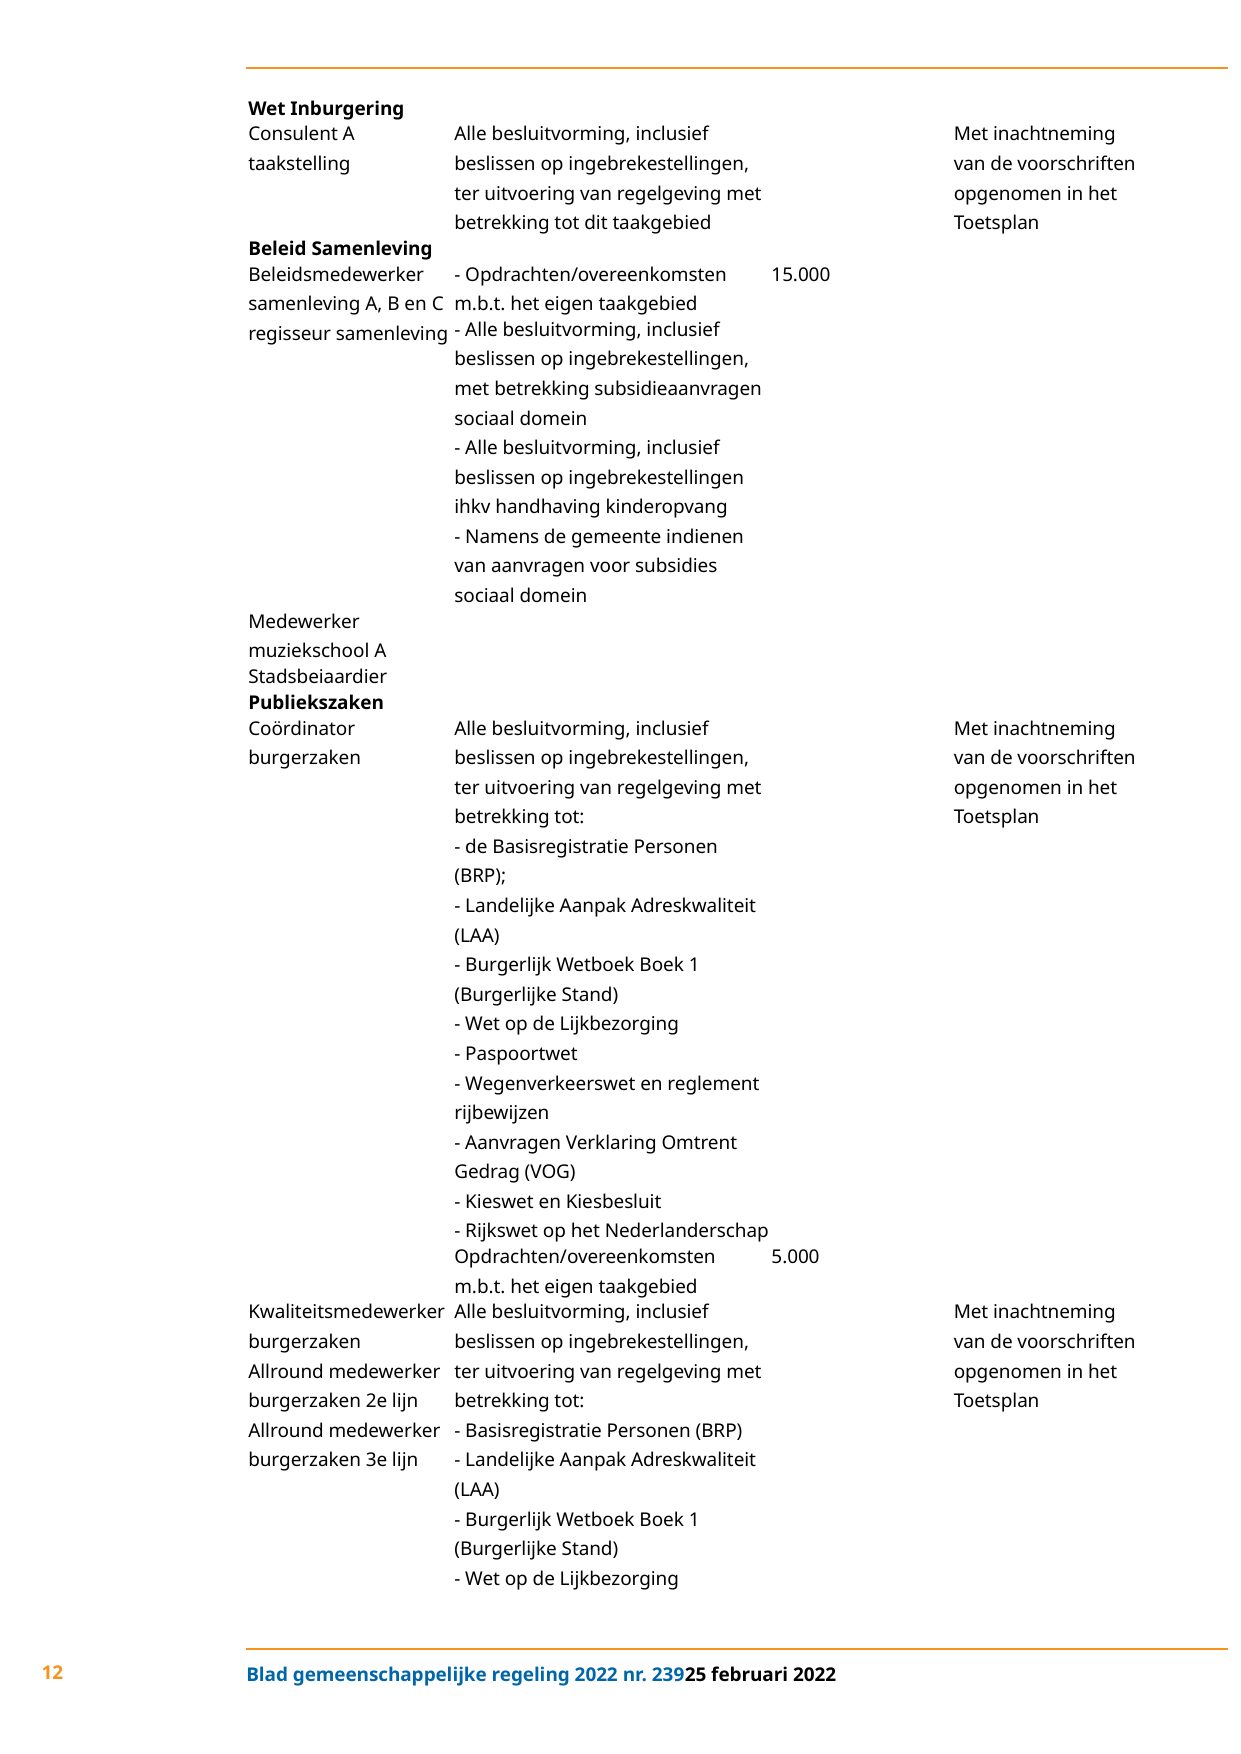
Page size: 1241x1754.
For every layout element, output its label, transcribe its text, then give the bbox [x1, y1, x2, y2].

table_cell [954, 316, 1152, 608]
table_cell [954, 95, 1152, 121]
table_cell [454, 608, 771, 663]
table_cell Kwaliteitsmedewerker burgerzaken Allround medewerker burgerzaken 2e lijn Allround medewerker burgerzaken 3e lijn [248, 1299, 454, 1591]
table_cell [771, 1299, 953, 1591]
table_cell Met inachtneming van de voorschriften opgenomen in het Toetsplan [954, 1299, 1152, 1591]
table_cell 5.000 [771, 1244, 953, 1299]
table_cell Alle besluitvorming, inclusief beslissen op ingebrekestellingen, ter uitvoering van regelgeving met betrekking tot: - Basisregistratie Personen (BRP) - Landelijke Aanpak Adreskwaliteit (LAA) - Burgerlijk Wetboek Boek 1 (Burgerlijke Stand) - Wet op de Lijkbezorging [454, 1299, 771, 1591]
table_cell [771, 663, 953, 689]
table_cell - Opdrachten/overeenkomsten m.b.t. het eigen taakgebied [454, 261, 771, 316]
table_cell Consulent A taakstelling [248, 121, 454, 235]
picture [41, 47, 231, 172]
table_cell Coördinator burgerzaken [248, 715, 454, 1299]
table_cell [771, 235, 953, 261]
table_cell [454, 235, 771, 261]
table_cell Medewerker muziekschool A [248, 608, 454, 663]
table_cell Stadsbeiaardier [248, 663, 454, 689]
table_cell Alle besluitvorming, inclusief beslissen op ingebrekestellingen, ter uitvoering van regelgeving met betrekking tot dit taakgebied [454, 121, 771, 235]
table_cell [771, 689, 953, 715]
table_cell [454, 95, 771, 121]
table_cell [954, 235, 1152, 261]
table_cell 15.000 [771, 261, 953, 316]
table_cell Opdrachten/overeenkomsten m.b.t. het eigen taakgebied [454, 1244, 771, 1299]
table_cell Alle besluitvorming, inclusief beslissen op ingebrekestellingen, ter uitvoering van regelgeving met betrekking tot: - de Basisregistratie Personen (BRP); - Landelijke Aanpak Adreskwaliteit (LAA) - Burgerlijk Wetboek Boek 1 (Burgerlijke Stand) - Wet op de Lijkbezorging - Paspoortwet - Wegenverkeerswet en reglement rijbewijzen - Aanvragen Verklaring Omtrent Gedrag (VOG) - Kieswet en Kiesbesluit - Rijkswet op het Nederlanderschap [454, 715, 771, 1243]
table_cell Met inachtneming van de voorschriften opgenomen in het Toetsplan [954, 121, 1152, 235]
table_cell Publiekszaken [248, 689, 454, 715]
table_cell [954, 689, 1152, 715]
table_cell [454, 689, 771, 715]
table_cell Beleidsmedewerker samenleving A, B en C regisseur samenleving [248, 261, 454, 608]
table_cell Met inachtneming van de voorschriften opgenomen in het Toetsplan [954, 715, 1152, 1243]
table_cell - Alle besluitvorming, inclusief beslissen op ingebrekestellingen, met betrekking subsidieaanvragen sociaal domein - Alle besluitvorming, inclusief beslissen op ingebrekestellingen ihkv handhaving kinderopvang - Namens de gemeente indienen van aanvragen voor subsidies sociaal domein [454, 316, 771, 608]
table_cell [771, 316, 953, 608]
table_cell [771, 715, 953, 1243]
table_cell [771, 95, 953, 121]
table_cell [954, 1244, 1152, 1299]
table_cell [954, 608, 1152, 663]
table_cell Wet Inburgering [248, 95, 454, 121]
table_cell [954, 663, 1152, 689]
table_cell [771, 121, 953, 235]
table_cell [954, 261, 1152, 316]
table_cell [454, 663, 771, 689]
table_cell Beleid Samenleving [248, 235, 454, 261]
table_cell [771, 608, 953, 663]
